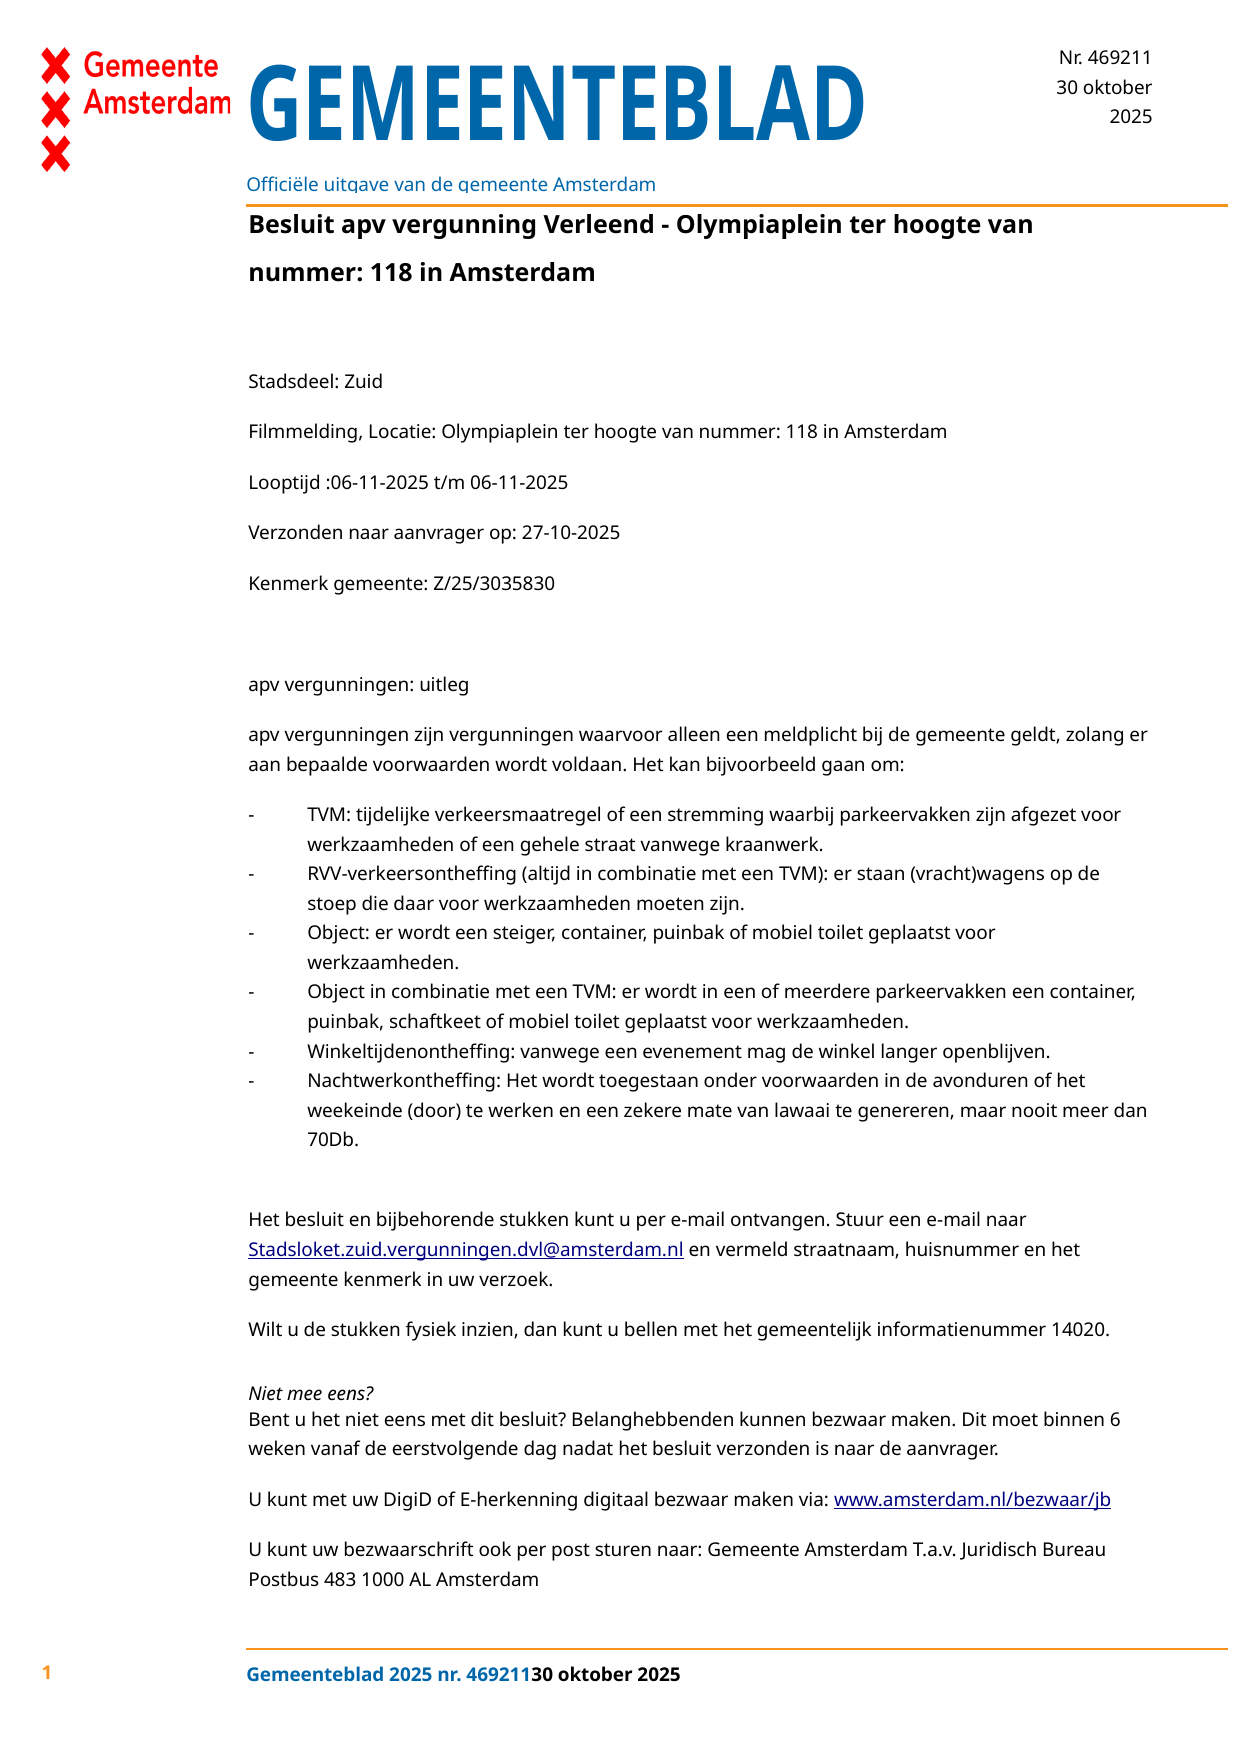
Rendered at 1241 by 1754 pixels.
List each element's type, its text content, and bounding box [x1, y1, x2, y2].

list Object: er wordt een steiger, container, puinbak of mobiel toilet geplaatst voor werkzaamheden. [248, 919, 1152, 975]
picture [41, 47, 231, 172]
list Winkeltijdenontheffing: vanwege een evenement mag de winkel langer openblijven. [248, 1038, 1152, 1064]
text apv vergunningen zijn vergunningen waarvoor alleen een meldplicht bij de gemeente geldt, zolang er aan bepaalde voorwaarden wordt voldaan. Het kan bijvoorbeeld gaan om: [248, 721, 1152, 777]
text Het besluit en bijbehorende stukken kunt u per e-mail ontvangen. Stuur een e-mail naar Stadsloket.zuid.vergunningen.dvl@amsterdam.nl en vermeld straatnaam, huisnummer en het gemeente kenmerk in uw verzoek. [248, 1207, 1152, 1292]
text Bent u het niet eens met dit besluit? Belanghebbenden kunnen bezwaar maken. Dit moet binnen 6 weken vanaf de eerstvolgende dag nadat het besluit verzonden is naar de aanvrager. [248, 1406, 1152, 1461]
list Object in combinatie met een TVM: er wordt in een of meerdere parkeervakken een container, puinbak, schaftkeet of mobiel toilet geplaatst voor werkzaamheden. [248, 979, 1152, 1034]
text Looptijd :06-11-2025 t/m 06-11-2025 [248, 469, 1152, 495]
text Verzonden naar aanvrager op: 27-10-2025 [248, 519, 1152, 545]
list RVV-verkeersontheffing (altijd in combinatie met een TVM): er staan (vracht)wagens op de stoep die daar voor werkzaamheden moeten zijn. [248, 860, 1152, 916]
text Wilt u de stukken fysiek inzien, dan kunt u bellen met het gemeentelijk informatienummer 14020. [248, 1316, 1152, 1342]
text Niet mee eens? [248, 1380, 1152, 1406]
text U kunt met uw DigiD of E-herkenning digitaal bezwaar maken via: www.amsterdam.nl/bezwaar/jb [248, 1486, 1152, 1512]
text Filmmelding, Locatie: Olympiaplein ter hoogte van nummer: 118 in Amsterdam [248, 419, 1152, 444]
list TVM: tijdelijke verkeersmaatregel of een stremming waarbij parkeervakken zijn afgezet voor werkzaamheden of een gehele straat vanwege kraanwerk. [248, 801, 1152, 857]
text apv vergunningen: uitleg [248, 671, 1152, 697]
text U kunt uw bezwaarschrift ook per post sturen naar: Gemeente Amsterdam T.a.v. Juridisch Bureau Postbus 483 1000 AL Amsterdam [248, 1536, 1152, 1592]
text Kenmerk gemeente: Z/25/3035830 [248, 570, 1152, 596]
list Nachtwerkontheffing: Het wordt toegestaan onder voorwaarden in de avonduren of het weekeinde (door) te werken en een zekere mate van lawaai te genereren, maar nooit meer dan 70Db. [248, 1067, 1152, 1152]
text Besluit apv vergunning Verleend - Olympiaplein ter hoogte van nummer: 118 in Amsterdam [248, 207, 1152, 288]
text Stadsdeel: Zuid [248, 368, 1152, 394]
